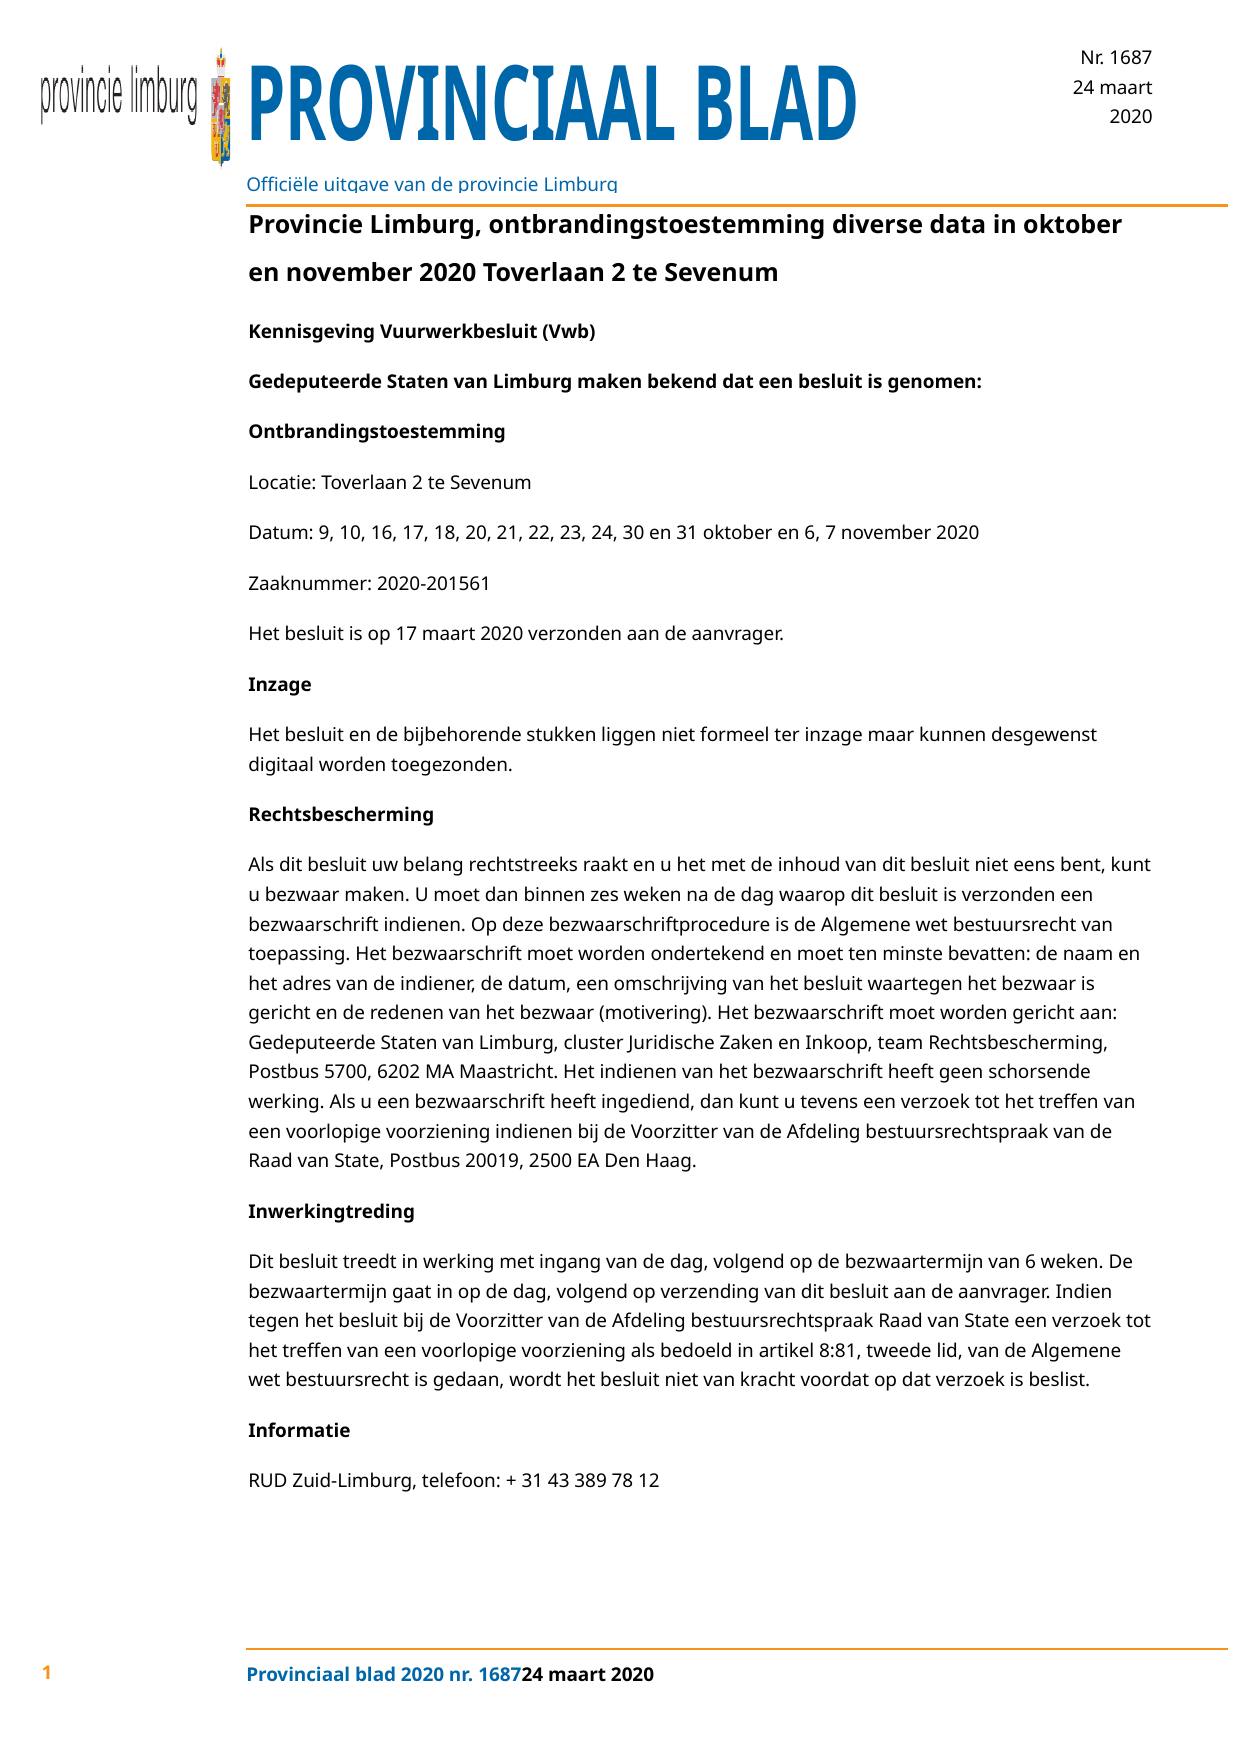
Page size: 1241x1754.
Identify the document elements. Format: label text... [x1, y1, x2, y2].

text Provincie Limburg, ontbrandingstoestemming diverse data in oktober en november 2020 Toverlaan 2 te Sevenum [248, 207, 1152, 288]
text Informatie [248, 1417, 1152, 1443]
text Zaaknummer: 2020-201561 [248, 570, 1152, 596]
text Rechtsbescherming [248, 801, 1152, 827]
text Als dit besluit uw belang rechtstreeks raakt en u het met de inhoud van dit besluit niet eens bent, kunt u bezwaar maken. U moet dan binnen zes weken na de dag waarop dit besluit is verzonden een bezwaarschrift indienen. Op deze bezwaarschriftprocedure is de Algemene wet bestuursrecht van toepassing. Het bezwaarschrift moet worden ondertekend en moet ten minste bevatten: de naam en het adres van de indiener, de datum, een omschrijving van het besluit waartegen het bezwaar is gericht en de redenen van het bezwaar (motivering). Het bezwaarschrift moet worden gericht aan: Gedeputeerde Staten van Limburg, cluster Juridische Zaken en Inkoop, team Rechtsbescherming, Postbus 5700, 6202 MA Maastricht. Het indienen van het bezwaarschrift heeft geen schorsende werking. Als u een bezwaarschrift heeft ingediend, dan kunt u tevens een verzoek tot het treffen van een voorlopige voorziening indienen bij de Voorzitter van de Afdeling bestuursrechtspraak van de Raad van State, Postbus 20019, 2500 EA Den Haag. [248, 852, 1152, 1173]
text Ontbrandingstoestemming [248, 419, 1152, 444]
text Gedeputeerde Staten van Limburg maken bekend dat een besluit is genomen: [248, 368, 1152, 394]
text Locatie: Toverlaan 2 te Sevenum [248, 469, 1152, 495]
text Kennisgeving Vuurwerkbesluit (Vwb) [248, 318, 1152, 344]
text Het besluit en de bijbehorende stukken liggen niet formeel ter inzage maar kunnen desgewenst digitaal worden toegezonden. [248, 721, 1152, 777]
text Inzage [248, 671, 1152, 697]
text Het besluit is op 17 maart 2020 verzonden aan de aanvrager. [248, 620, 1152, 646]
picture [41, 47, 231, 172]
text Inwerkingtreding [248, 1198, 1152, 1224]
text Dit besluit treedt in werking met ingang van de dag, volgend op de bezwaartermijn van 6 weken. De bezwaartermijn gaat in op de dag, volgend op verzending van dit besluit aan de aanvrager. Indien tegen het besluit bij de Voorzitter van de Afdeling bestuursrechtspraak Raad van State een verzoek tot het treffen van een voorlopige voorziening als bedoeld in artikel 8:81, tweede lid, van de Algemene wet bestuursrecht is gedaan, wordt het besluit niet van kracht voordat op dat verzoek is beslist. [248, 1248, 1152, 1392]
text RUD Zuid-Limburg, telefoon: + 31 43 389 78 12 [248, 1467, 1152, 1493]
text Datum: 9, 10, 16, 17, 18, 20, 21, 22, 23, 24, 30 en 31 oktober en 6, 7 november 2020 [248, 519, 1152, 545]
